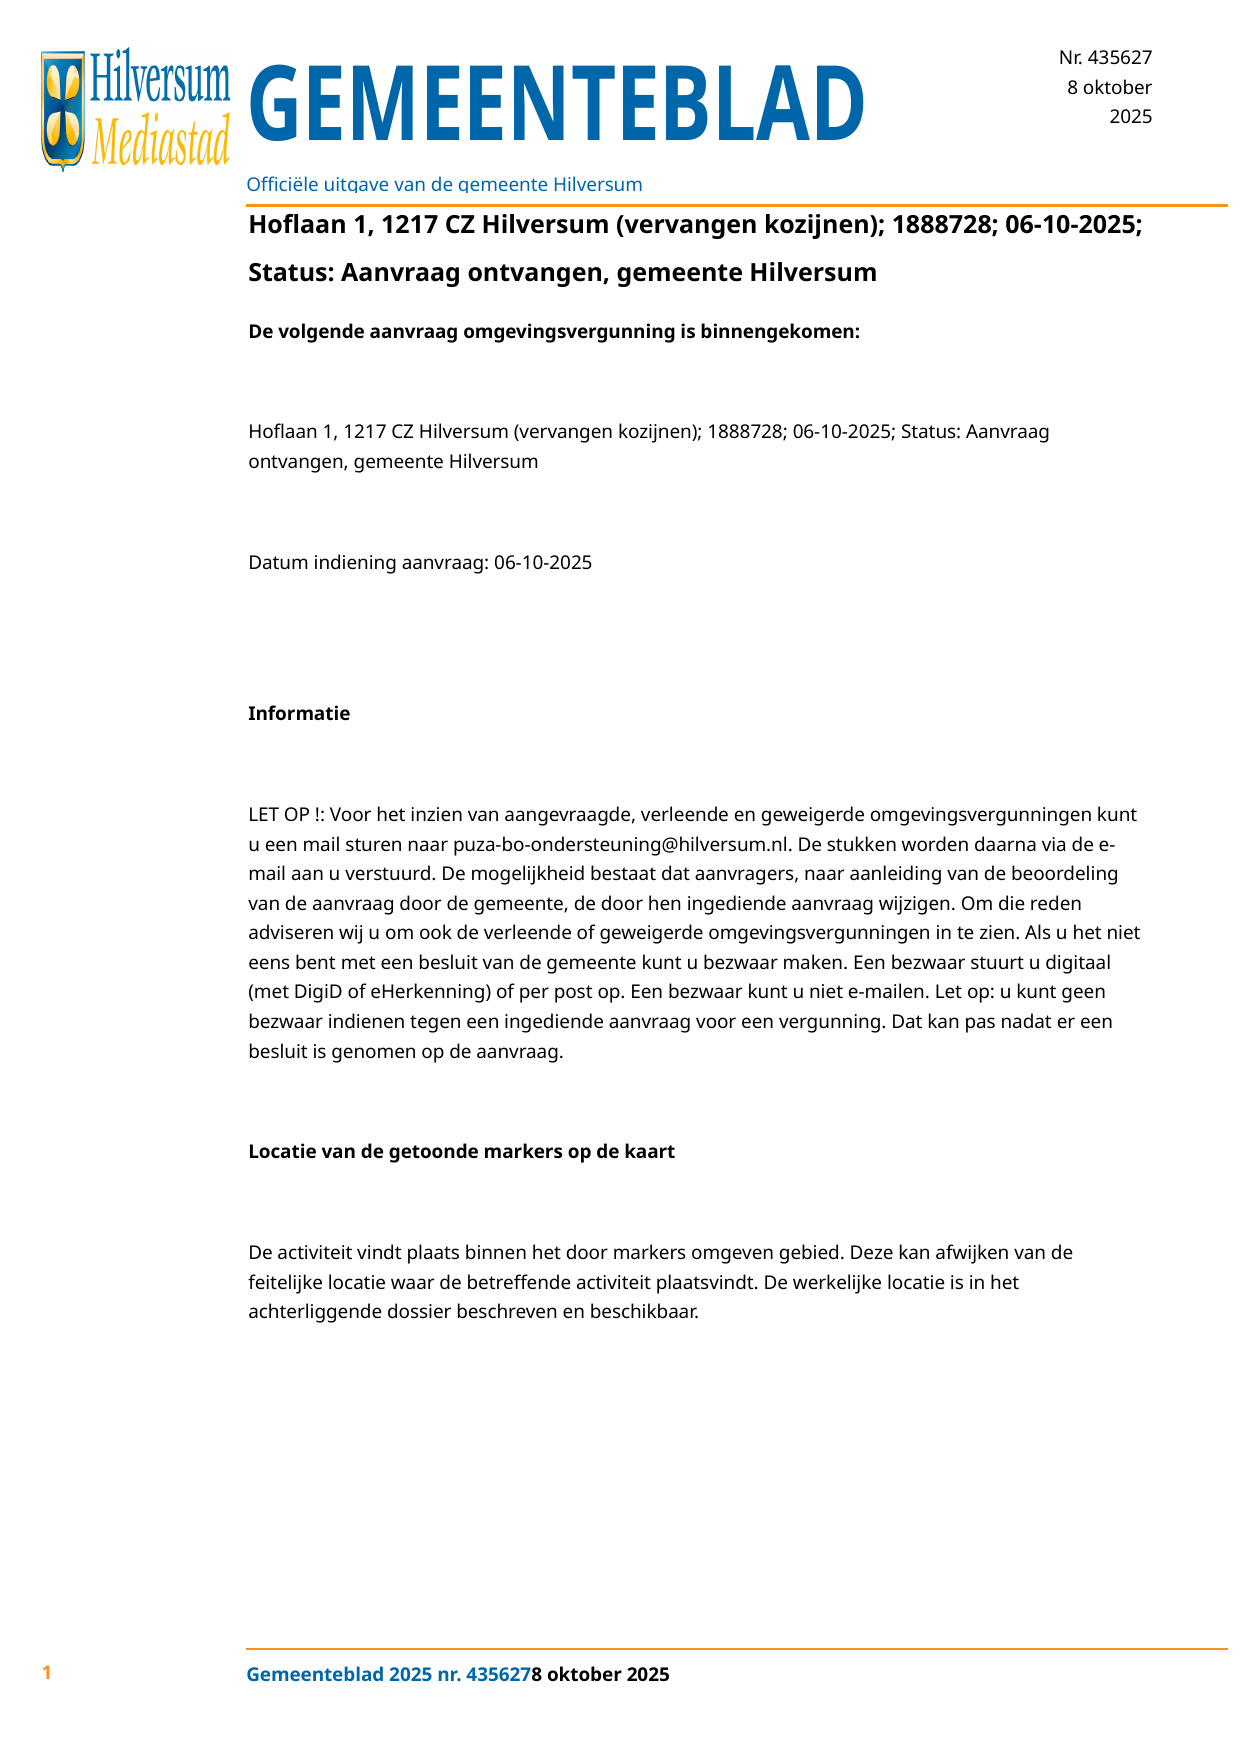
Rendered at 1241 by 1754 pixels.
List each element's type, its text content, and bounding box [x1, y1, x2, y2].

text LET OP !: Voor het inzien van aangevraagde, verleende en geweigerde omgevingsvergunningen kunt u een mail sturen naar puza-bo-ondersteuning@hilversum.nl. De stukken worden daarna via de e-mail aan u verstuurd. De mogelijkheid bestaat dat aanvragers, naar aanleiding van de beoordeling van de aanvraag door de gemeente, de door hen ingediende aanvraag wijzigen. Om die reden adviseren wij u om ook de verleende of geweigerde omgevingsvergunningen in te zien. Als u het niet eens bent met een besluit van de gemeente kunt u bezwaar maken. Een bezwaar stuurt u digitaal (met DigiD of eHerkenning) of per post op. Een bezwaar kunt u niet e-mailen. Let op: u kunt geen bezwaar indienen tegen een ingediende aanvraag voor een vergunning. Dat kan pas nadat er een besluit is genomen op de aanvraag. [248, 801, 1152, 1064]
text Informatie [248, 700, 1152, 726]
text De activiteit vindt plaats binnen het door markers omgeven gebied. Deze kan afwijken van de feitelijke locatie waar de betreffende activiteit plaatsvindt. De werkelijke locatie is in het achterliggende dossier beschreven en beschikbaar. [248, 1239, 1152, 1324]
picture [41, 47, 231, 172]
text Hoflaan 1, 1217 CZ Hilversum (vervangen kozijnen); 1888728; 06-10-2025; Status: Aanvraag ontvangen, gemeente Hilversum [248, 419, 1152, 474]
text De volgende aanvraag omgevingsvergunning is binnengekomen: [248, 318, 1152, 344]
text Datum indiening aanvraag: 06-10-2025 [248, 549, 1152, 575]
text Locatie van de getoonde markers op de kaart [248, 1139, 1152, 1164]
text Hoflaan 1, 1217 CZ Hilversum (vervangen kozijnen); 1888728; 06-10-2025; Status: Aanvraag ontvangen, gemeente Hilversum [248, 207, 1152, 288]
